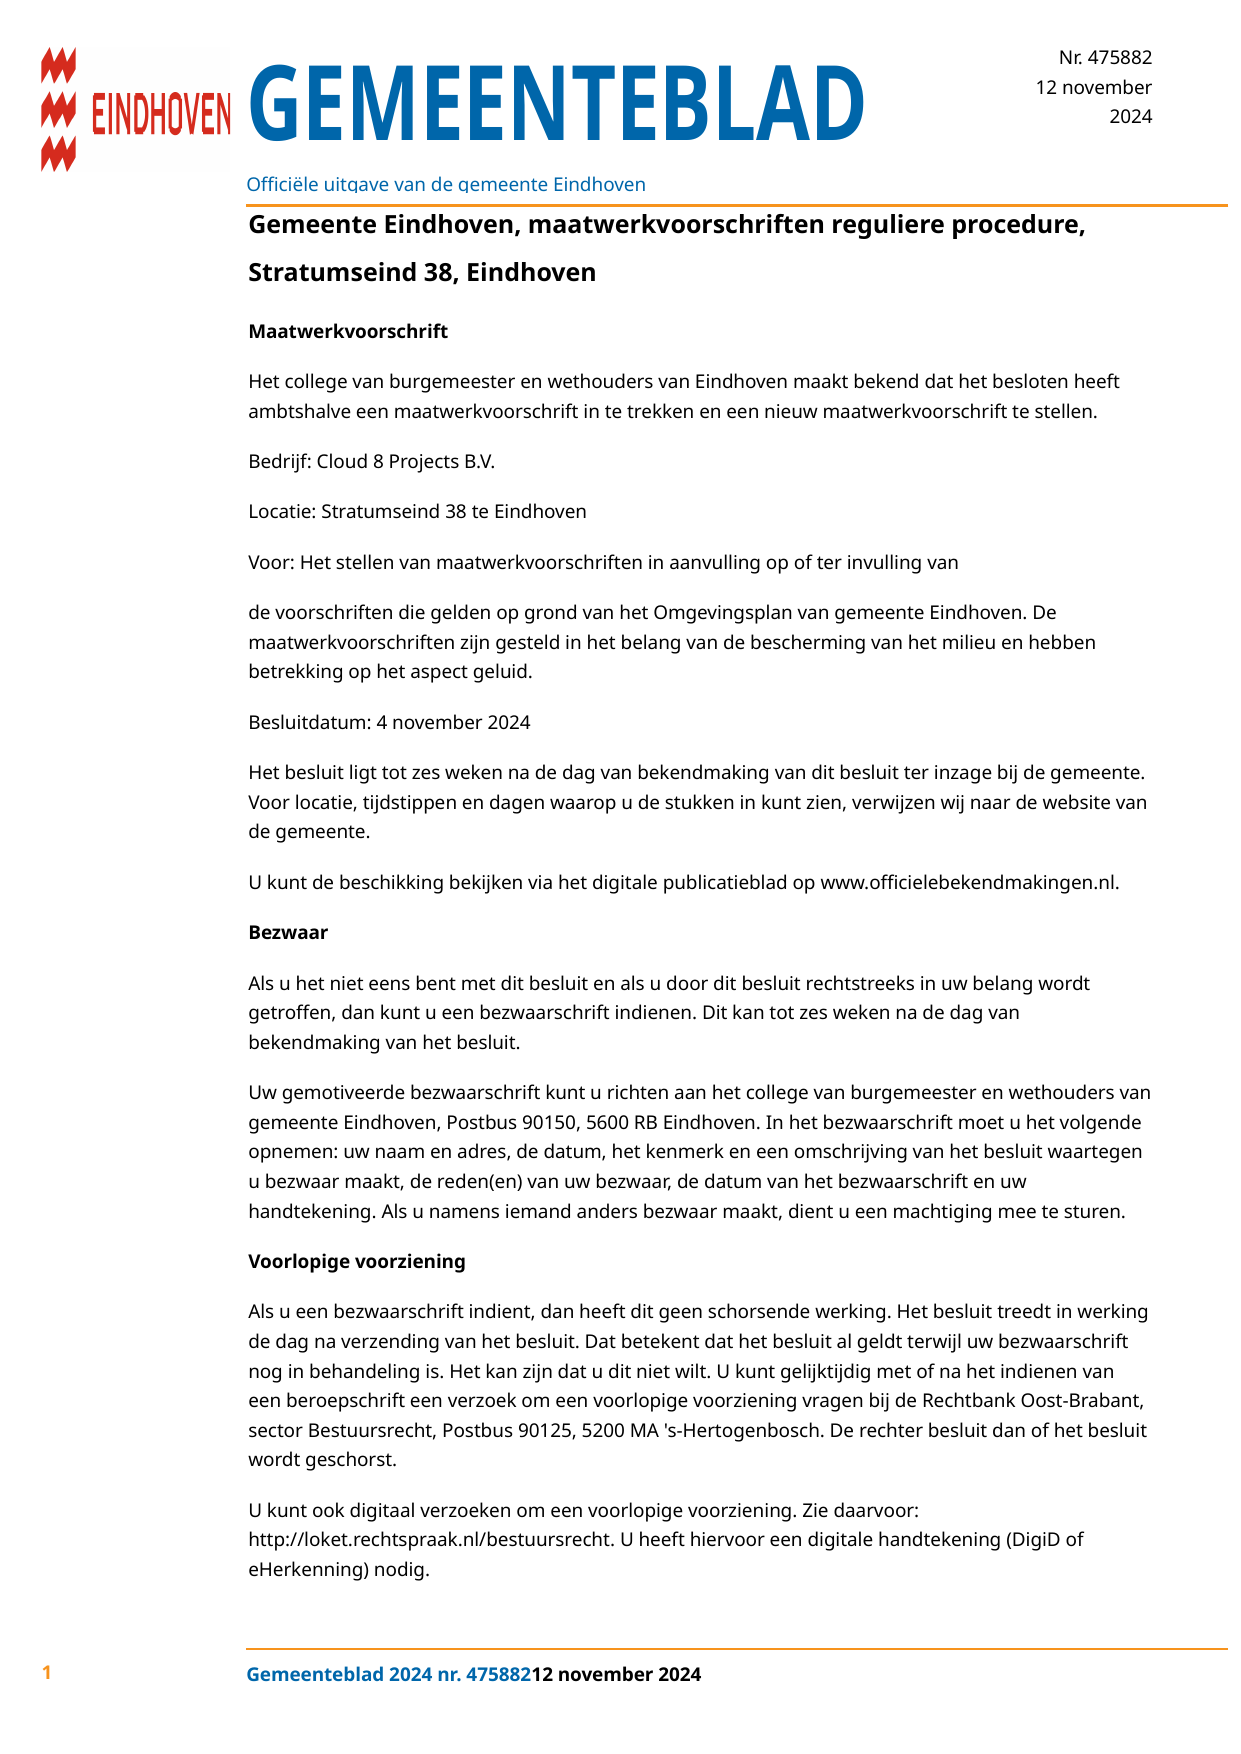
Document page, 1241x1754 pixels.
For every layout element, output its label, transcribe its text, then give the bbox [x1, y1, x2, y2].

text Als u het niet eens bent met dit besluit en als u door dit besluit rechtstreeks in uw belang wordt getroffen, dan kunt u een bezwaarschrift indienen. Dit kan tot zes weken na de dag van bekendmaking van het besluit. [248, 970, 1152, 1055]
text U kunt ook digitaal verzoeken om een voorlopige voorziening. Zie daarvoor: http://loket.rechtspraak.nl/bestuursrecht. U heeft hiervoor een digitale handtekening (DigiD of eHerkenning) nodig. [248, 1497, 1152, 1582]
text Bedrijf: Cloud 8 Projects B.V. [248, 448, 1152, 474]
text Als u een bezwaarschrift indient, dan heeft dit geen schorsende werking. Het besluit treedt in werking de dag na verzending van het besluit. Dat betekent dat het besluit al geldt terwijl uw bezwaarschrift nog in behandeling is. Het kan zijn dat u dit niet wilt. U kunt gelijktijdig met of na het indienen van een beroepschrift een verzoek om een voorlopige voorziening vragen bij de Rechtbank Oost-Brabant, sector Bestuursrecht, Postbus 90125, 5200 MA 's‑Hertogenbosch. De rechter besluit dan of het besluit wordt geschorst. [248, 1299, 1152, 1472]
text Het besluit ligt tot zes weken na de dag van bekendmaking van dit besluit ter inzage bij de gemeente. Voor locatie, tijdstippen en dagen waarop u de stukken in kunt zien, verwijzen wij naar de website van de gemeente. [248, 759, 1152, 844]
text Voor: Het stellen van maatwerkvoorschriften in aanvulling op of ter invulling van [248, 549, 1152, 575]
text Uw gemotiveerde bezwaarschrift kunt u richten aan het college van burgemeester en wethouders van gemeente Eindhoven, Postbus 90150, 5600 RB Eindhoven. In het bezwaarschrift moet u het volgende opnemen: uw naam en adres, de datum, het kenmerk en een omschrijving van het besluit waartegen u bezwaar maakt, de reden(en) van uw bezwaar, de datum van het bezwaarschrift en uw handtekening. Als u namens iemand anders bezwaar maakt, dient u een machtiging mee te sturen. [248, 1079, 1152, 1224]
text Het college van burgemeester en wethouders van Eindhoven maakt bekend dat het besloten heeft ambtshalve een maatwerkvoorschrift in te trekken en een nieuw maatwerkvoorschrift te stellen. [248, 368, 1152, 424]
text Voorlopige voorziening [248, 1248, 1152, 1274]
text Locatie: Stratumseind 38 te Eindhoven [248, 499, 1152, 524]
text Bezwaar [248, 919, 1152, 945]
text Besluitdatum: 4 november 2024 [248, 709, 1152, 735]
text de voorschriften die gelden op grond van het Omgevingsplan van gemeente Eindhoven. De maatwerkvoorschriften zijn gesteld in het belang van de bescherming van het milieu en hebben betrekking op het aspect geluid. [248, 599, 1152, 684]
text U kunt de beschikking bekijken via het digitale publicatieblad op www.officielebekendmakingen.nl. [248, 869, 1152, 895]
text Maatwerkvoorschrift [248, 318, 1152, 344]
text Gemeente Eindhoven, maatwerkvoorschriften reguliere procedure, Stratumseind 38, Eindhoven [248, 207, 1152, 288]
picture [41, 47, 231, 172]
